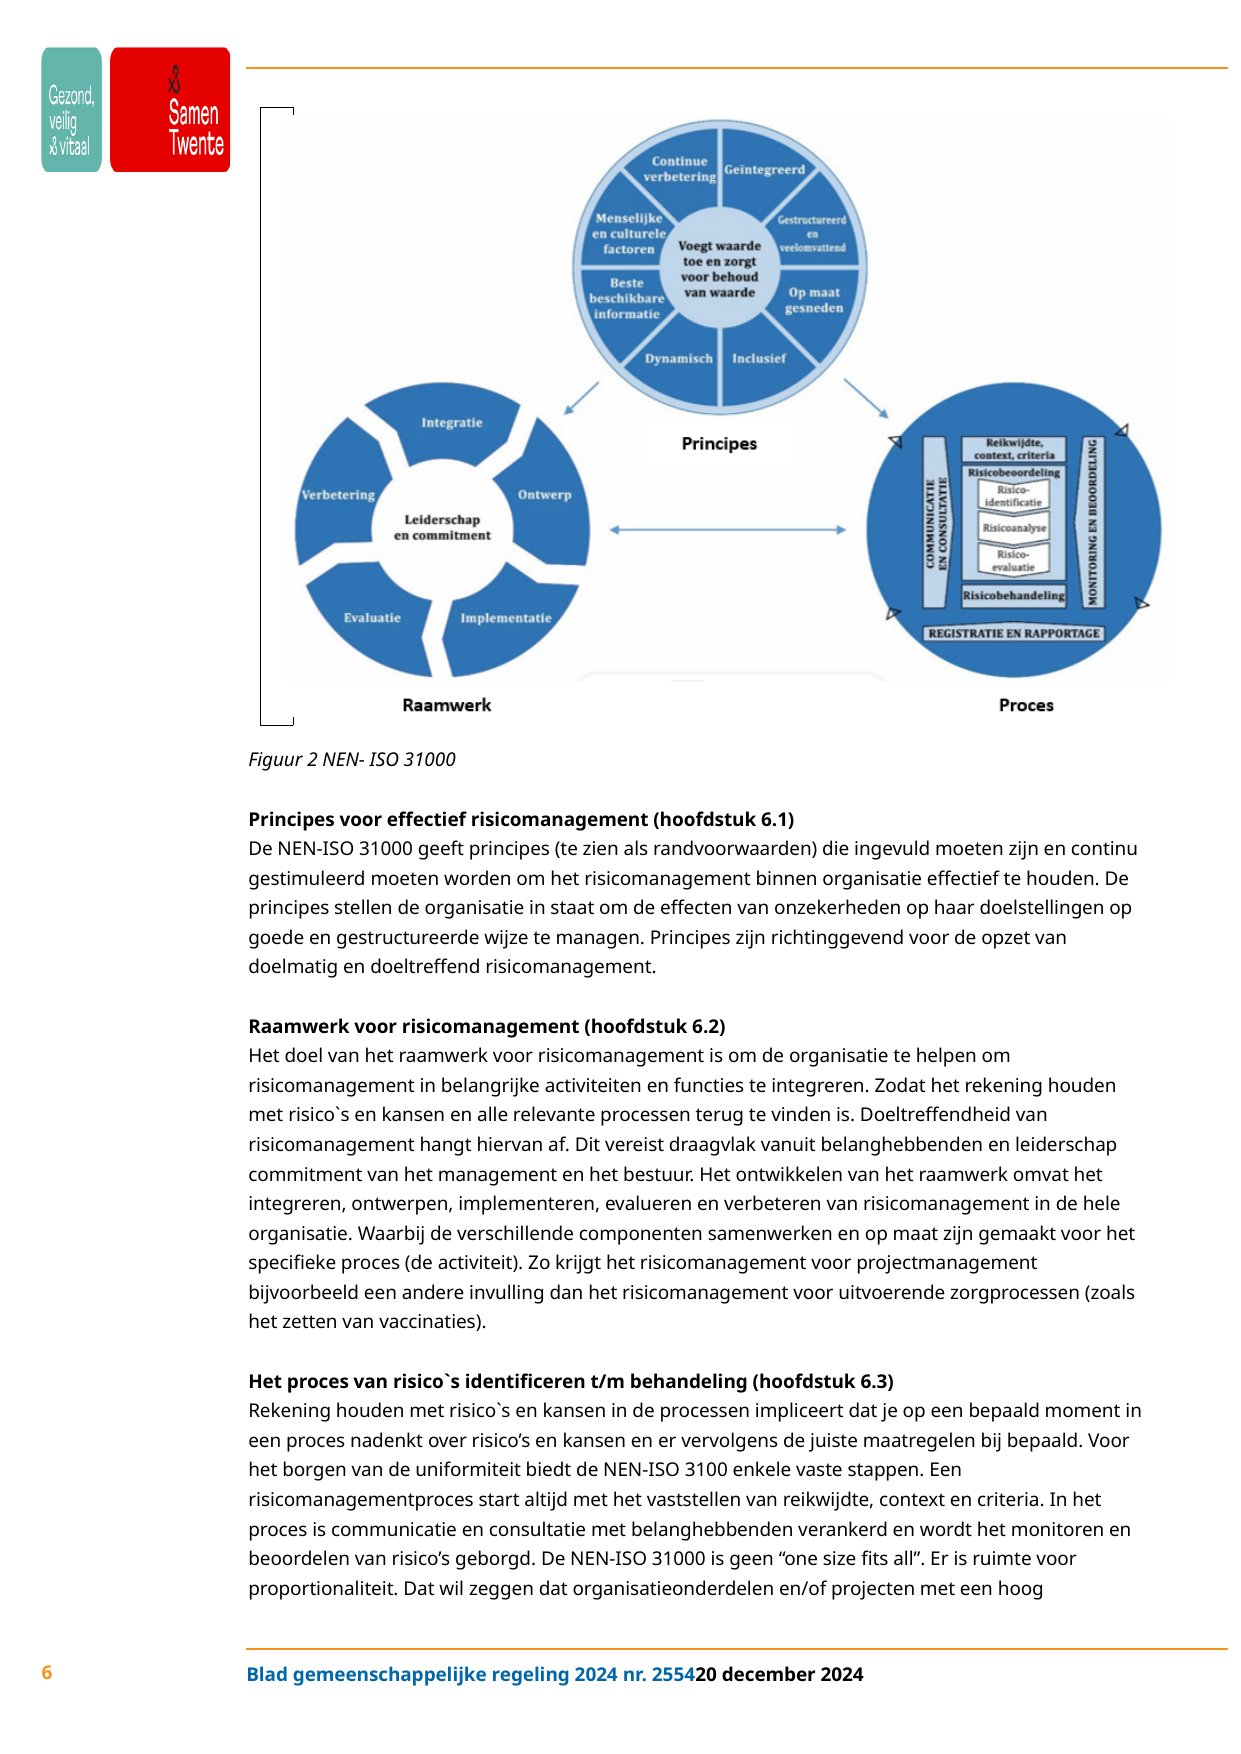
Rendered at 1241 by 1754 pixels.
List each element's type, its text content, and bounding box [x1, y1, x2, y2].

text Raamwerk voor risicomanagement (hoofdstuk 6.2) [248, 1013, 1152, 1038]
text Rekening houden met risico`s en kansen in de processen impliceert dat je op een bepaald moment in een proces nadenkt over risico’s en kansen en er vervolgens de juiste maatregelen bij bepaald. Voor het borgen van de uniformiteit biedt de NEN-ISO 3100 enkele vaste stappen. Een risicomanagementproces start altijd met het vaststellen van reikwijdte, context en criteria. In het proces is communicatie en consultatie met belanghebbenden verankerd en wordt het monitoren en beoordelen van risico’s geborgd. De NEN-ISO 31000 is geen “one size fits all”. Er is ruimte voor proportionaliteit. Dat wil zeggen dat organisatieonderdelen en/of projecten met een hoog [248, 1397, 1152, 1601]
text Principes voor effectief risicomanagement (hoofdstuk 6.1) [248, 806, 1152, 831]
text De NEN-ISO 31000 geeft principes (te zien als randvoorwaarden) die ingevuld moeten zijn en continu gestimuleerd moeten worden om het risicomanagement binnen organisatie effectief te houden. De principes stellen de organisatie in staat om de effecten van onzekerheden op haar doelstellingen op goede en gestructureerde wijze te managen. Principes zijn richtinggevend voor de opzet van doelmatig en doeltreffend risicomanagement. [248, 835, 1152, 979]
picture [268, 115, 1173, 717]
text Het doel van het raamwerk voor risicomanagement is om de organisatie te helpen om risicomanagement in belangrijke activiteiten en functies te integreren. Zodat het rekening houden met risico`s en kansen en alle relevante processen terug te vinden is. Doeltreffendheid van risicomanagement hangt hiervan af. Dit vereist draagvlak vanuit belanghebbenden en leiderschap commitment van het management en het bestuur. Het ontwikkelen van het raamwerk omvat het integreren, ontwerpen, implementeren, evalueren en verbeteren van risicomanagement in de hele organisatie. Waarbij de verschillende componenten samenwerken en op maat zijn gemaakt voor het specifieke proces (de activiteit). Zo krijgt het risicomanagement voor projectmanagement bijvoorbeeld een andere invulling dan het risicomanagement voor uitvoerende zorgprocessen (zoals het zetten van vaccinaties). [248, 1042, 1152, 1334]
text Het proces van risico`s identificeren t/m behandeling (hoofdstuk 6.3) [248, 1368, 1152, 1393]
picture [41, 47, 231, 172]
text Figuur 2 NEN- ISO 31000 [248, 747, 1152, 772]
